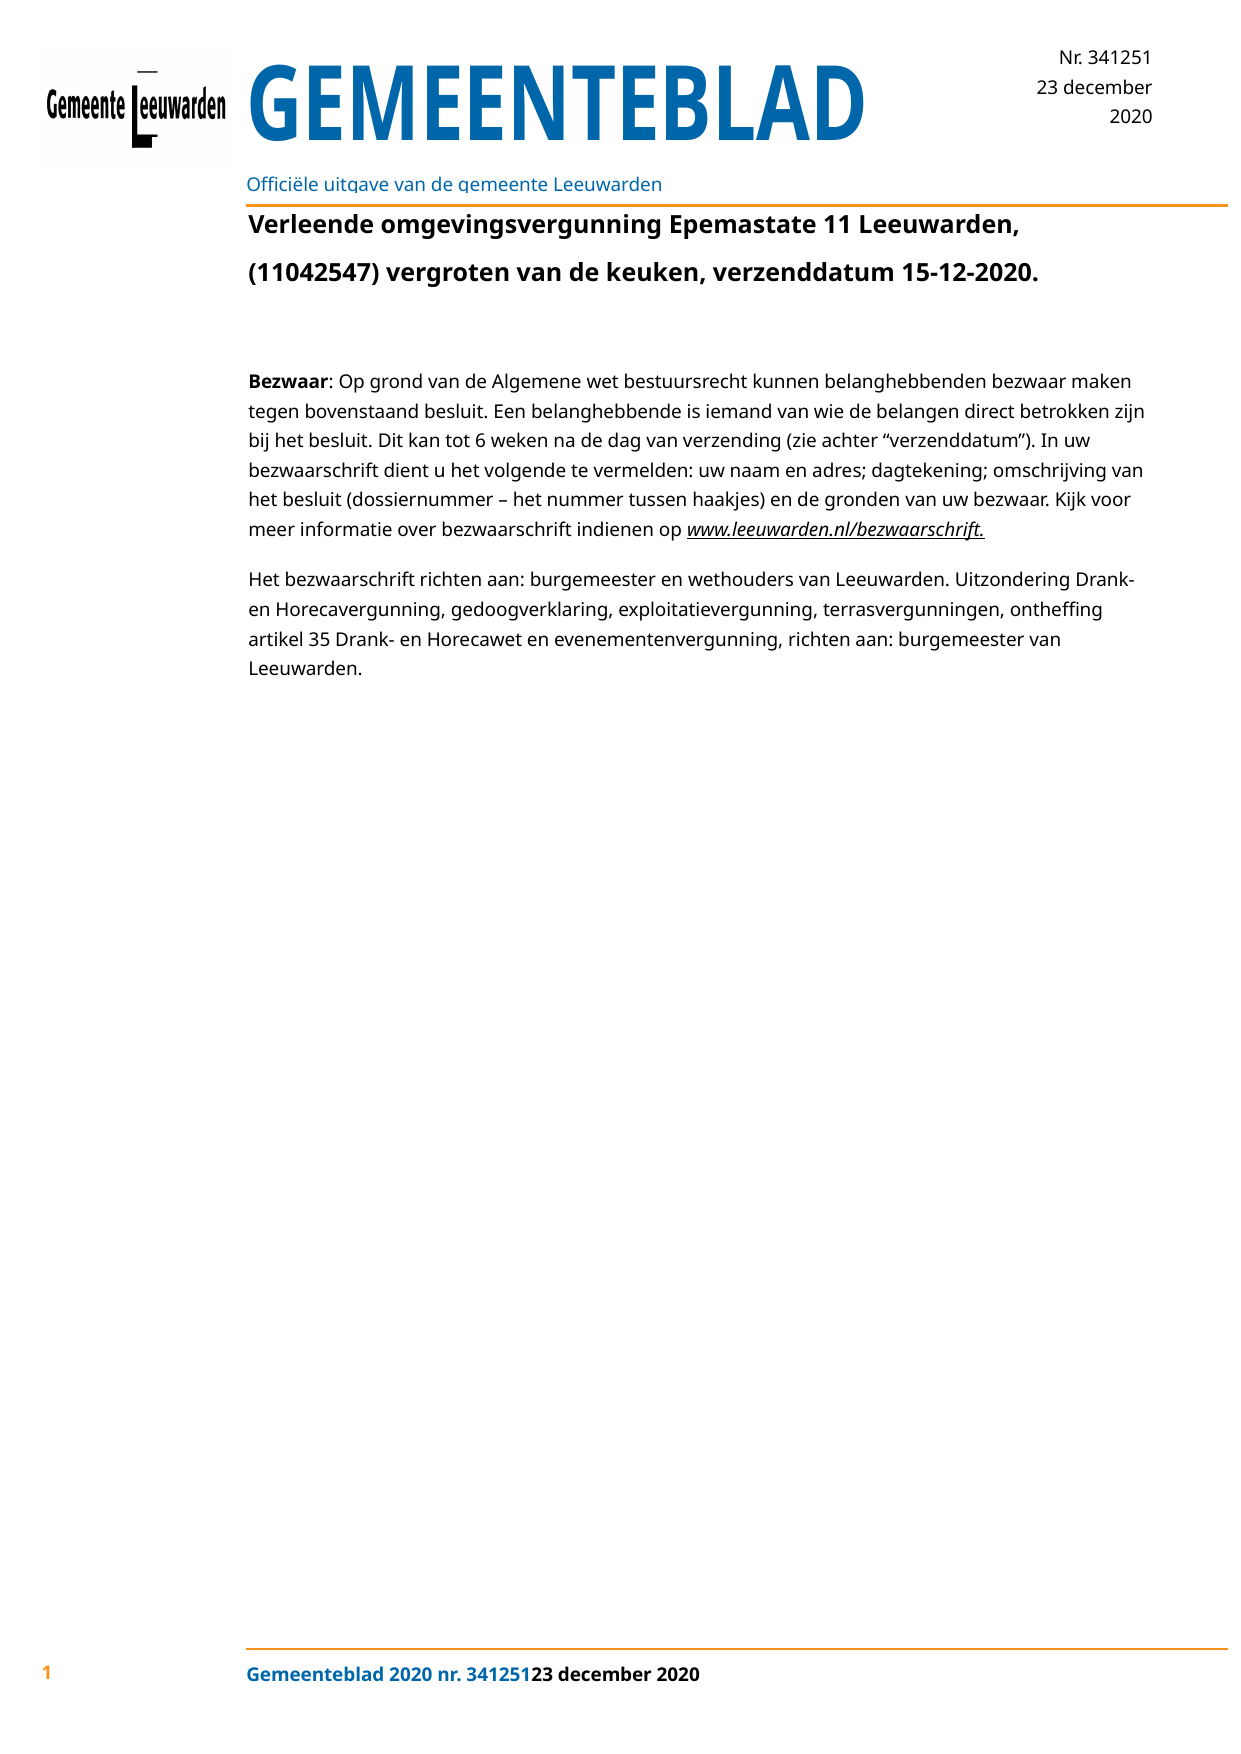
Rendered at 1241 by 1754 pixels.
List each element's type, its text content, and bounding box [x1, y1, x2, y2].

picture [41, 47, 231, 172]
text Verleende omgevingsvergunning Epemastate 11 Leeuwarden, (11042547) vergroten van de keuken, verzenddatum 15-12-2020. [248, 207, 1152, 288]
text Bezwaar: Op grond van de Algemene wet bestuursrecht kunnen belanghebbenden bezwaar maken tegen bovenstaand besluit. Een belanghebbende is iemand van wie de belangen direct betrokken zijn bij het besluit. Dit kan tot 6 weken na de dag van verzending (zie achter “verzenddatum”). In uw bezwaarschrift dient u het volgende te vermelden: uw naam en adres; dagtekening; omschrijving van het besluit (dossiernummer – het nummer tussen haakjes) en de gronden van uw bezwaar. Kijk voor meer informatie over bezwaarschrift indienen op www.leeuwarden.nl/bezwaarschrift. [248, 368, 1152, 542]
text Het bezwaarschrift richten aan: burgemeester en wethouders van Leeuwarden. Uitzondering Drank- en Horecavergunning, gedoogverklaring, exploitatievergunning, terrasvergunningen, ontheffing artikel 35 Drank- en Horecawet en evenementenvergunning, richten aan: burgemeester van Leeuwarden. [248, 567, 1152, 681]
